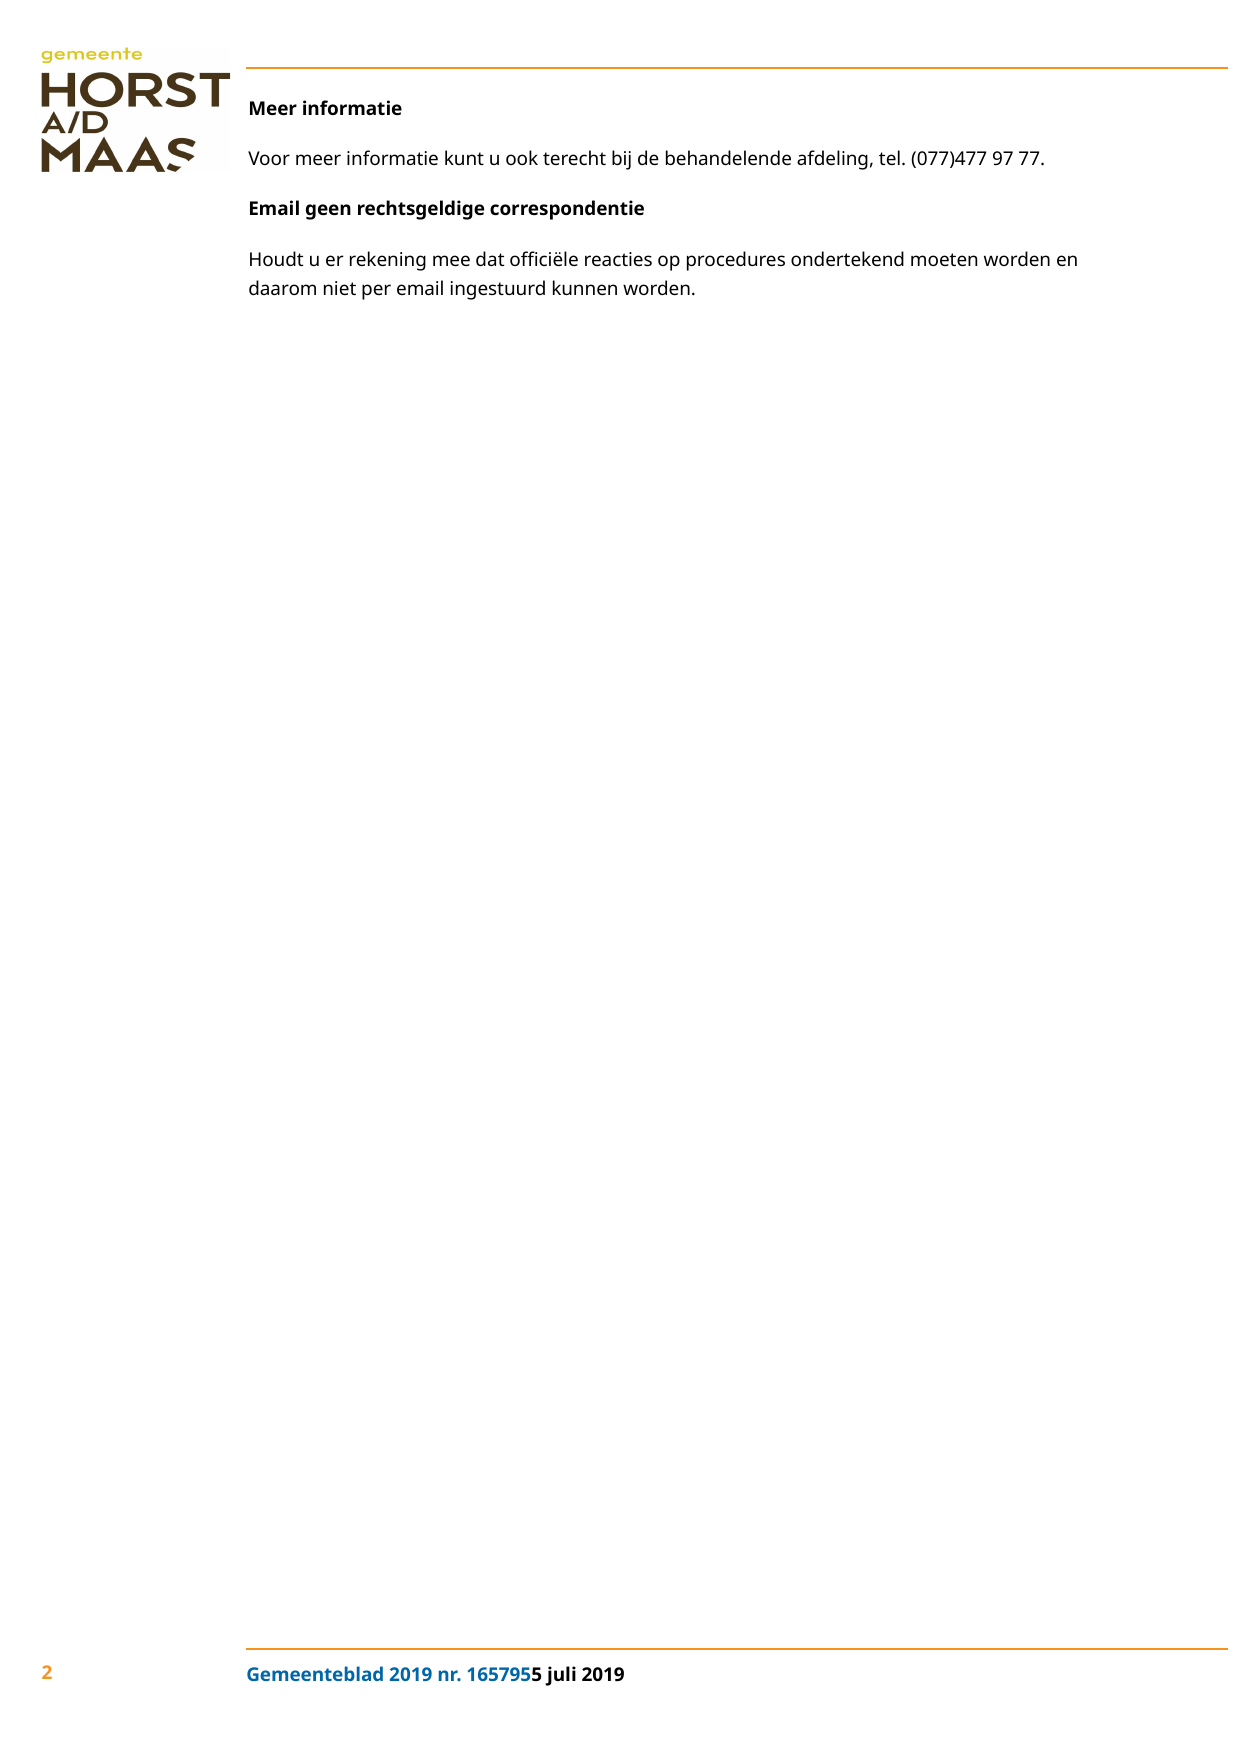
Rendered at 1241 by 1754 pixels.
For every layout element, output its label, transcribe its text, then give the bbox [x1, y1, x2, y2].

text Voor meer informatie kunt u ook terecht bij de behandelende afdeling, tel. (077)477 97 77. [248, 145, 1152, 171]
text Email geen rechtsgeldige correspondentie [248, 196, 1152, 221]
text Meer informatie [248, 95, 1152, 121]
text Houdt u er rekening mee dat officiële reacties op procedures ondertekend moeten worden en daarom niet per email ingestuurd kunnen worden. [248, 246, 1152, 301]
picture [41, 47, 231, 172]
